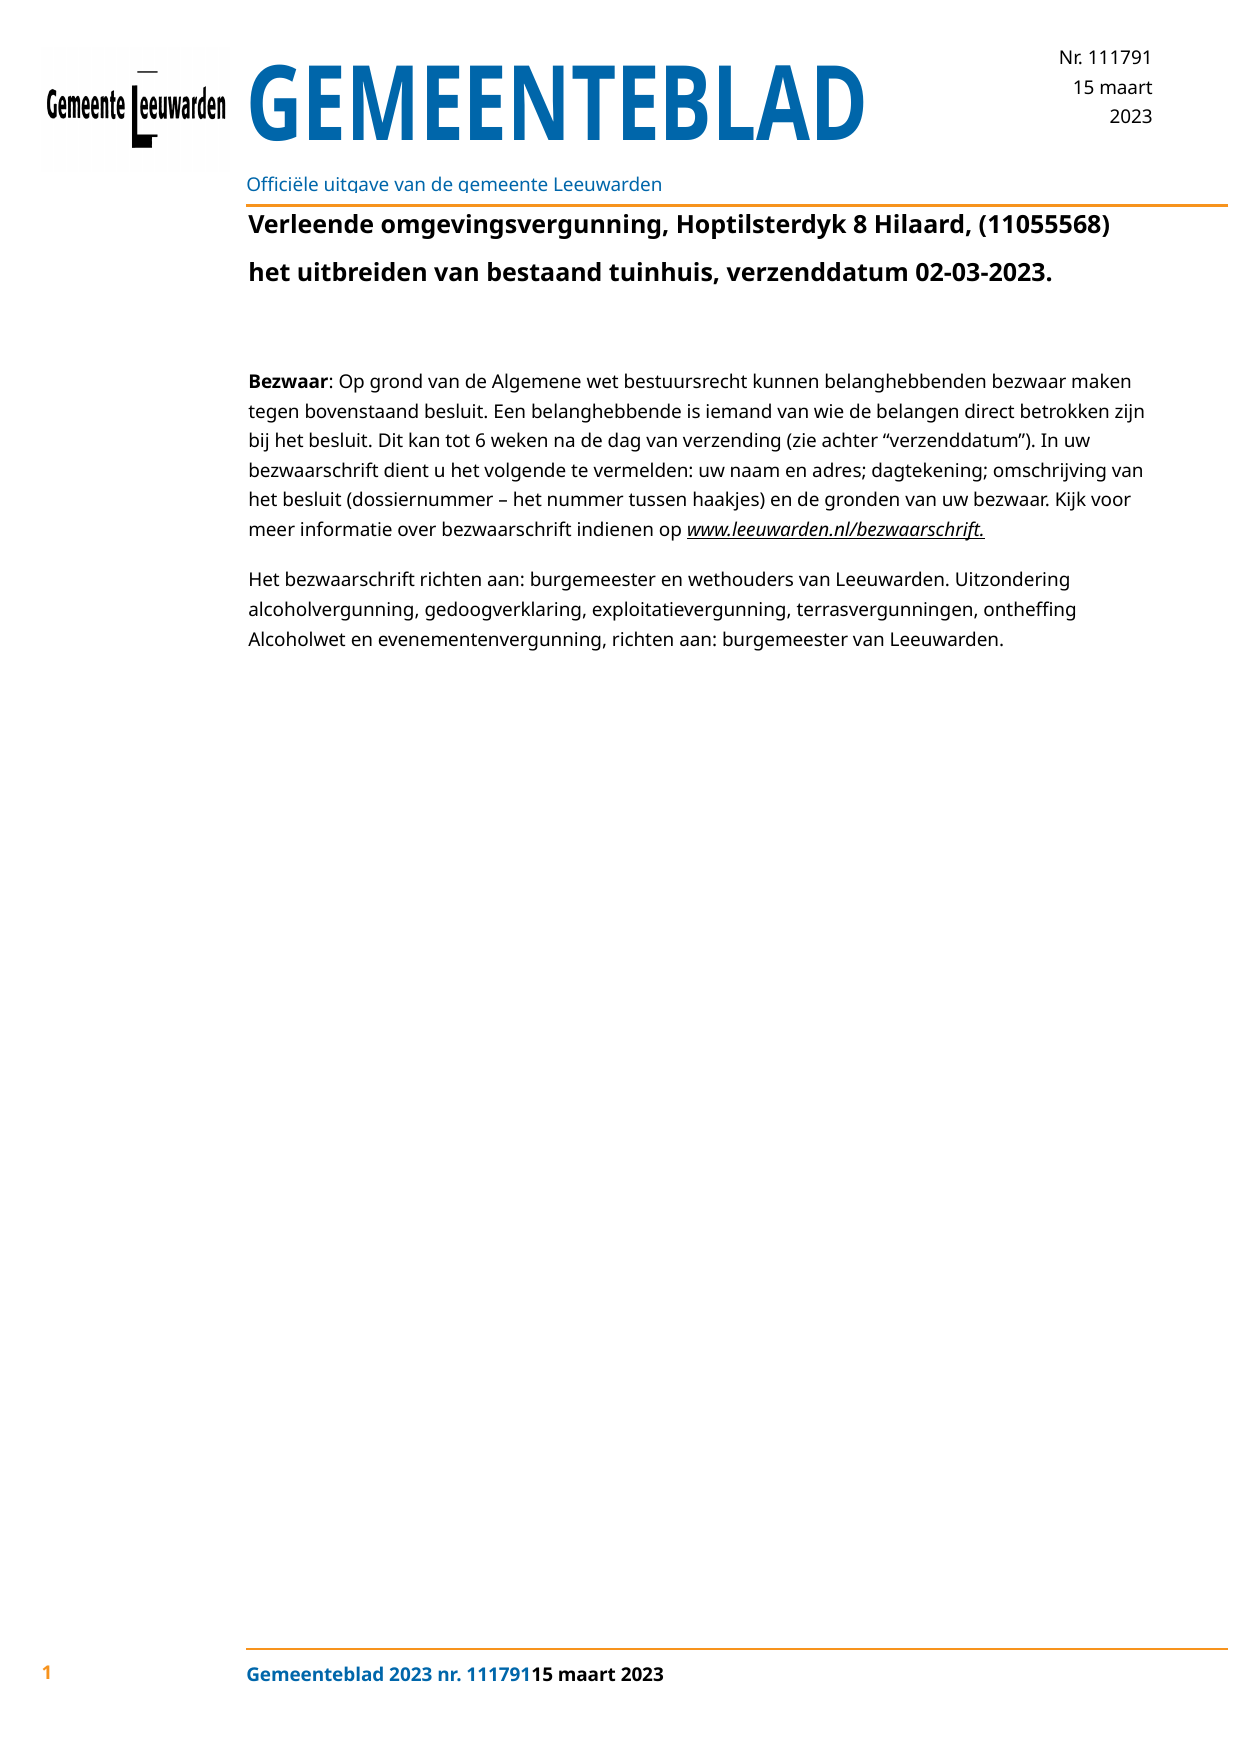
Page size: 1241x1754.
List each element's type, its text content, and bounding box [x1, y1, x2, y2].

text Bezwaar: Op grond van de Algemene wet bestuursrecht kunnen belanghebbenden bezwaar maken tegen bovenstaand besluit. Een belanghebbende is iemand van wie de belangen direct betrokken zijn bij het besluit. Dit kan tot 6 weken na de dag van verzending (zie achter “verzenddatum”). In uw bezwaarschrift dient u het volgende te vermelden: uw naam en adres; dagtekening; omschrijving van het besluit (dossiernummer – het nummer tussen haakjes) en de gronden van uw bezwaar. Kijk voor meer informatie over bezwaarschrift indienen op www.leeuwarden.nl/bezwaarschrift. [248, 368, 1152, 542]
text Verleende omgevingsvergunning, Hoptilsterdyk 8 Hilaard, (11055568) het uitbreiden van bestaand tuinhuis, verzenddatum 02-03-2023. [248, 207, 1152, 288]
picture [41, 47, 231, 172]
text Het bezwaarschrift richten aan: burgemeester en wethouders van Leeuwarden. Uitzondering alcoholvergunning, gedoogverklaring, exploitatievergunning, terrasvergunningen, ontheffing Alcoholwet en evenementenvergunning, richten aan: burgemeester van Leeuwarden. [248, 567, 1152, 652]
